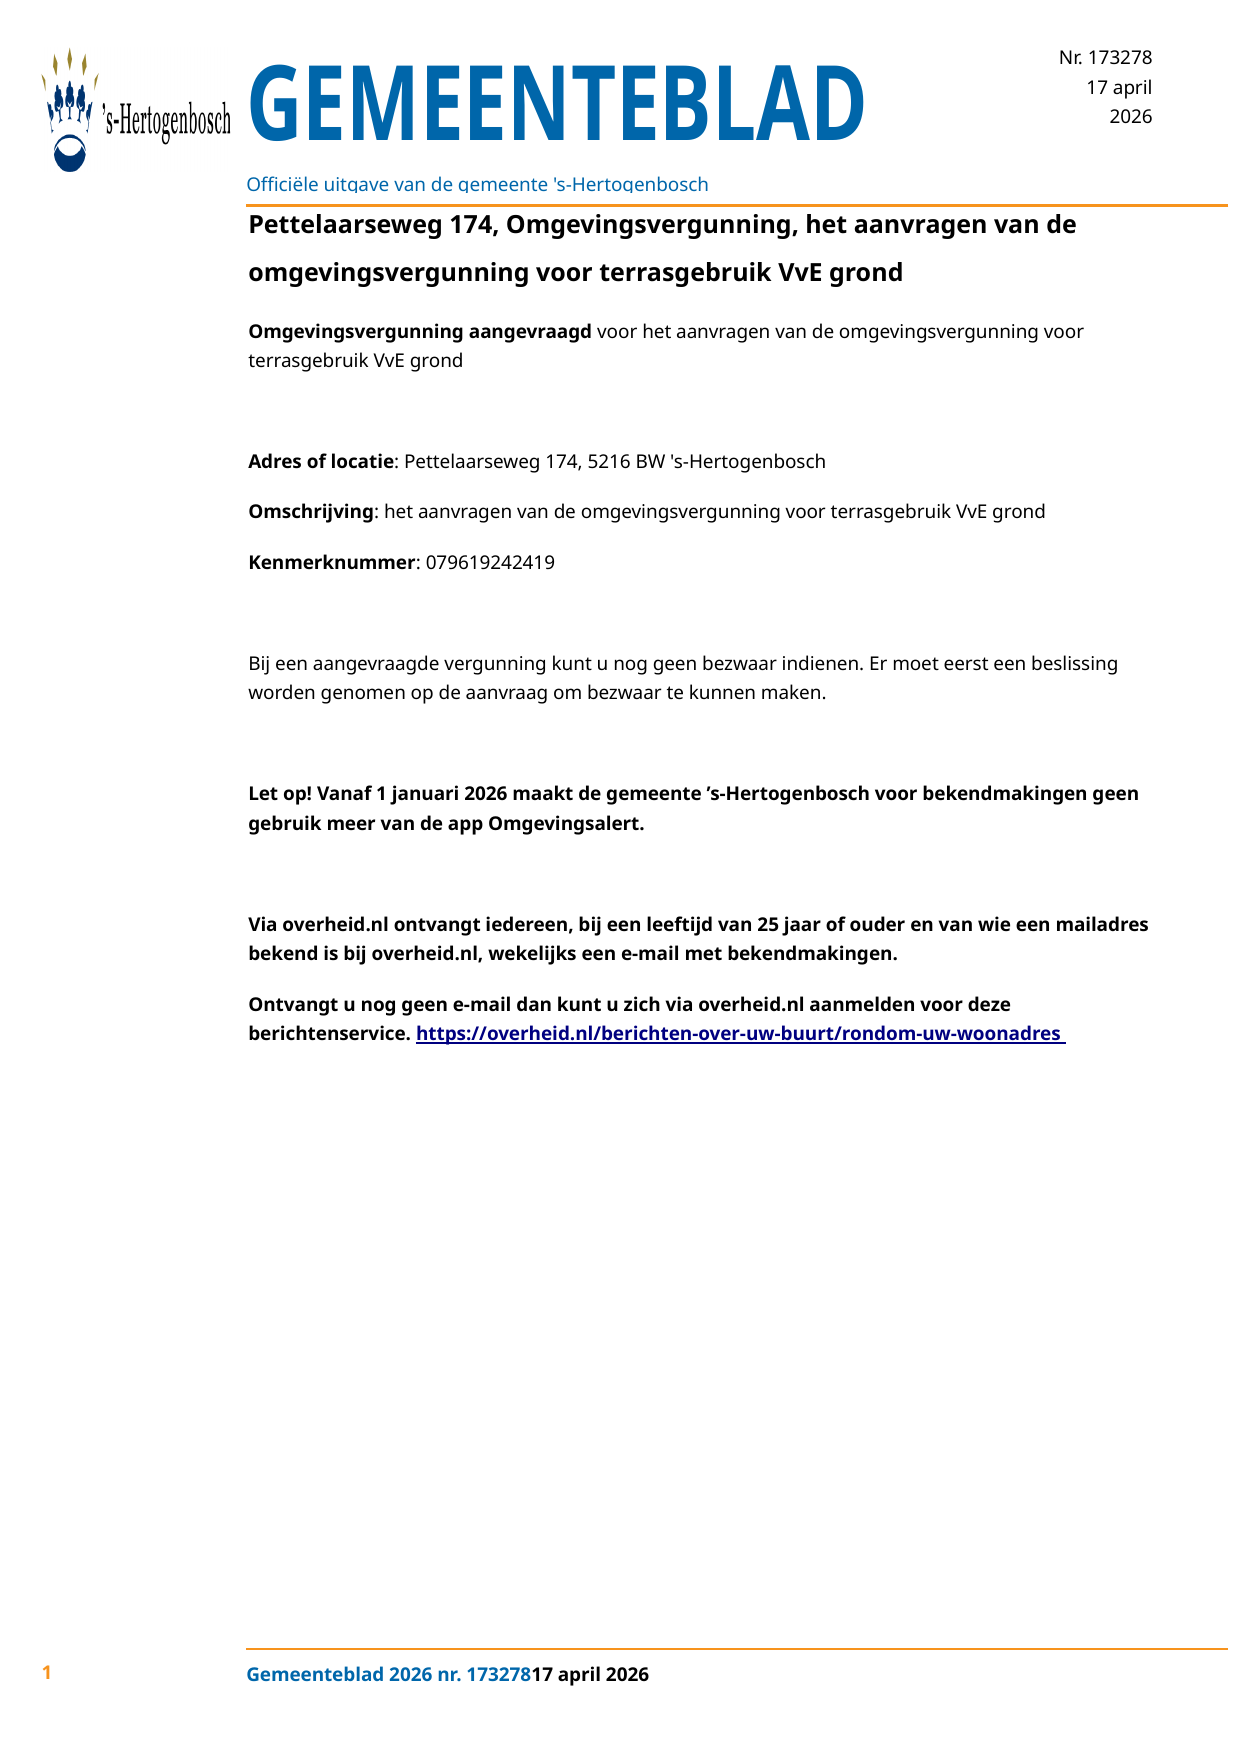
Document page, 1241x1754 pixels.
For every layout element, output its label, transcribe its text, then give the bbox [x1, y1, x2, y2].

text Bij een aangevraagde vergunning kunt u nog geen bezwaar indienen. Er moet eerst een beslissing worden genomen op de aanvraag om bezwaar te kunnen maken. [248, 650, 1152, 705]
text Kenmerknummer: 079619242419 [248, 549, 1152, 575]
text Let op! Vanaf 1 januari 2026 maakt de gemeente ’s-Hertogenbosch voor bekendmakingen geen gebruik meer van de app Omgevingsalert. [248, 780, 1152, 836]
text Omschrijving: het aanvragen van de omgevingsvergunning voor terrasgebruik VvE grond [248, 499, 1152, 524]
text Via overheid.nl ontvangt iedereen, bij een leeftijd van 25 jaar of ouder en van wie een mailadres bekend is bij overheid.nl, wekelijks een e-mail met bekendmakingen. [248, 911, 1152, 966]
text Omgevingsvergunning aangevraagd voor het aanvragen van de omgevingsvergunning voor terrasgebruik VvE grond [248, 318, 1152, 373]
picture [41, 47, 231, 172]
text Pettelaarseweg 174, Omgevingsvergunning, het aanvragen van de omgevingsvergunning voor terrasgebruik VvE grond [248, 207, 1152, 288]
text Ontvangt u nog geen e-mail dan kunt u zich via overheid.nl aanmelden voor deze berichtenservice. https://overheid.nl/berichten-over-uw-buurt/rondom-uw-woonadres [248, 991, 1152, 1046]
text Adres of locatie: Pettelaarseweg 174, 5216 BW 's-Hertogenbosch [248, 448, 1152, 474]
